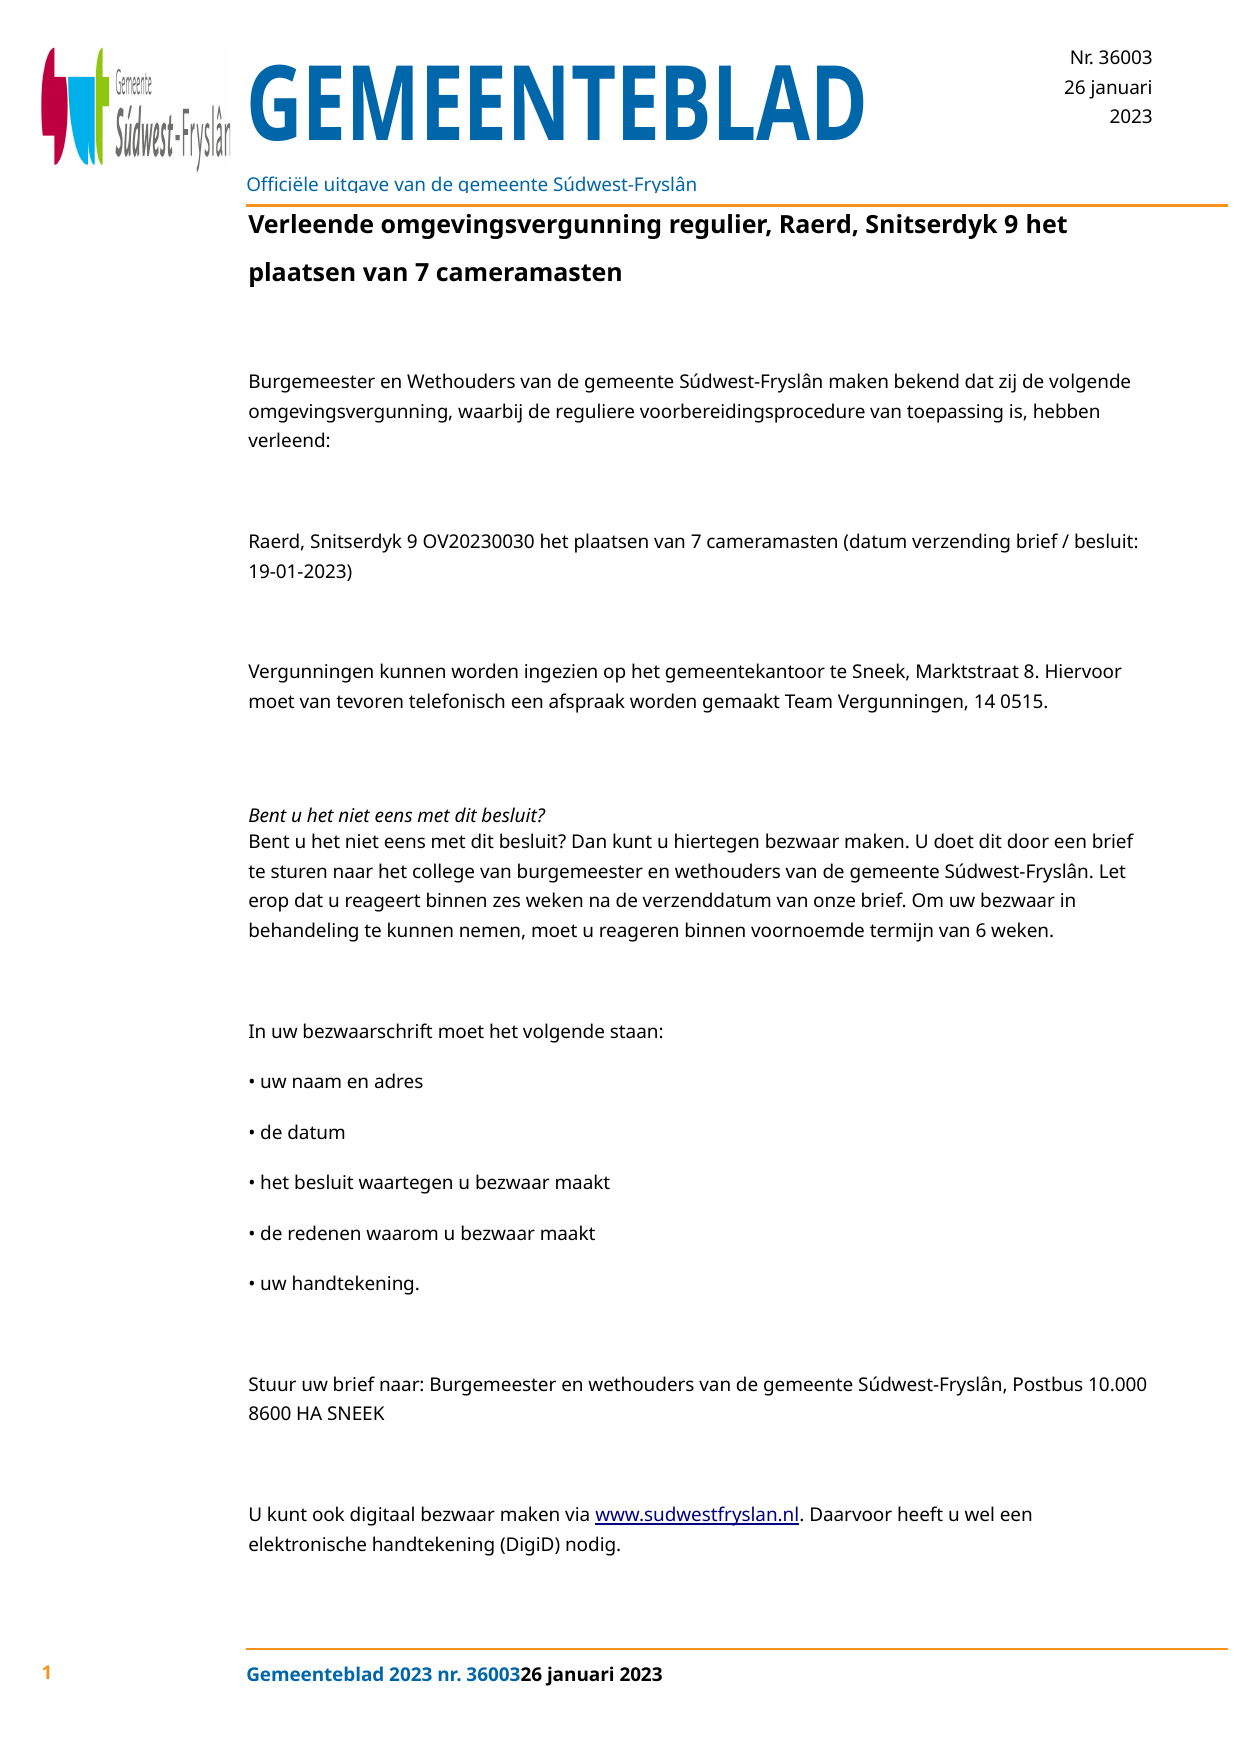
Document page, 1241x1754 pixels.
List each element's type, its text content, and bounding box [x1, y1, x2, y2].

text Burgemeester en Wethouders van de gemeente Súdwest-Fryslân maken bekend dat zij de volgende omgevingsvergunning, waarbij de reguliere voorbereidingsprocedure van toepassing is, hebben verleend: [248, 368, 1152, 453]
text • uw naam en adres [248, 1068, 1152, 1094]
text Raerd, Snitserdyk 9 OV20230030 het plaatsen van 7 cameramasten (datum verzending brief / besluit: 19-01-2023) [248, 528, 1152, 584]
text • het besluit waartegen u bezwaar maakt [248, 1169, 1152, 1195]
text Bent u het niet eens met dit besluit? Dan kunt u hiertegen bezwaar maken. U doet dit door een brief te sturen naar het college van burgemeester en wethouders van de gemeente Súdwest-Fryslân. Let erop dat u reageert binnen zes weken na de verzenddatum van onze brief. Om uw bezwaar in behandeling te kunnen nemen, moet u reageren binnen voornoemde termijn van 6 weken. [248, 828, 1152, 943]
text In uw bezwaarschrift moet het volgende staan: [248, 1018, 1152, 1044]
text • de datum [248, 1119, 1152, 1144]
text Verleende omgevingsvergunning regulier, Raerd, Snitserdyk 9 het plaatsen van 7 cameramasten [248, 207, 1152, 288]
text Vergunningen kunnen worden ingezien op het gemeentekantoor te Sneek, Marktstraat 8. Hiervoor moet van tevoren telefonisch een afspraak worden gemaakt Team Vergunningen, 14 0515. [248, 659, 1152, 714]
text U kunt ook digitaal bezwaar maken via www.sudwestfryslan.nl. Daarvoor heeft u wel een elektronische handtekening (DigiD) nodig. [248, 1501, 1152, 1557]
text • uw handtekening. [248, 1270, 1152, 1296]
text Bent u het niet eens met dit besluit? [248, 803, 1152, 828]
text Stuur uw brief naar: Burgemeester en wethouders van de gemeente Súdwest-Fryslân, Postbus 10.000 8600 HA SNEEK [248, 1371, 1152, 1426]
text • de redenen waarom u bezwaar maakt [248, 1220, 1152, 1245]
picture [41, 47, 231, 172]
